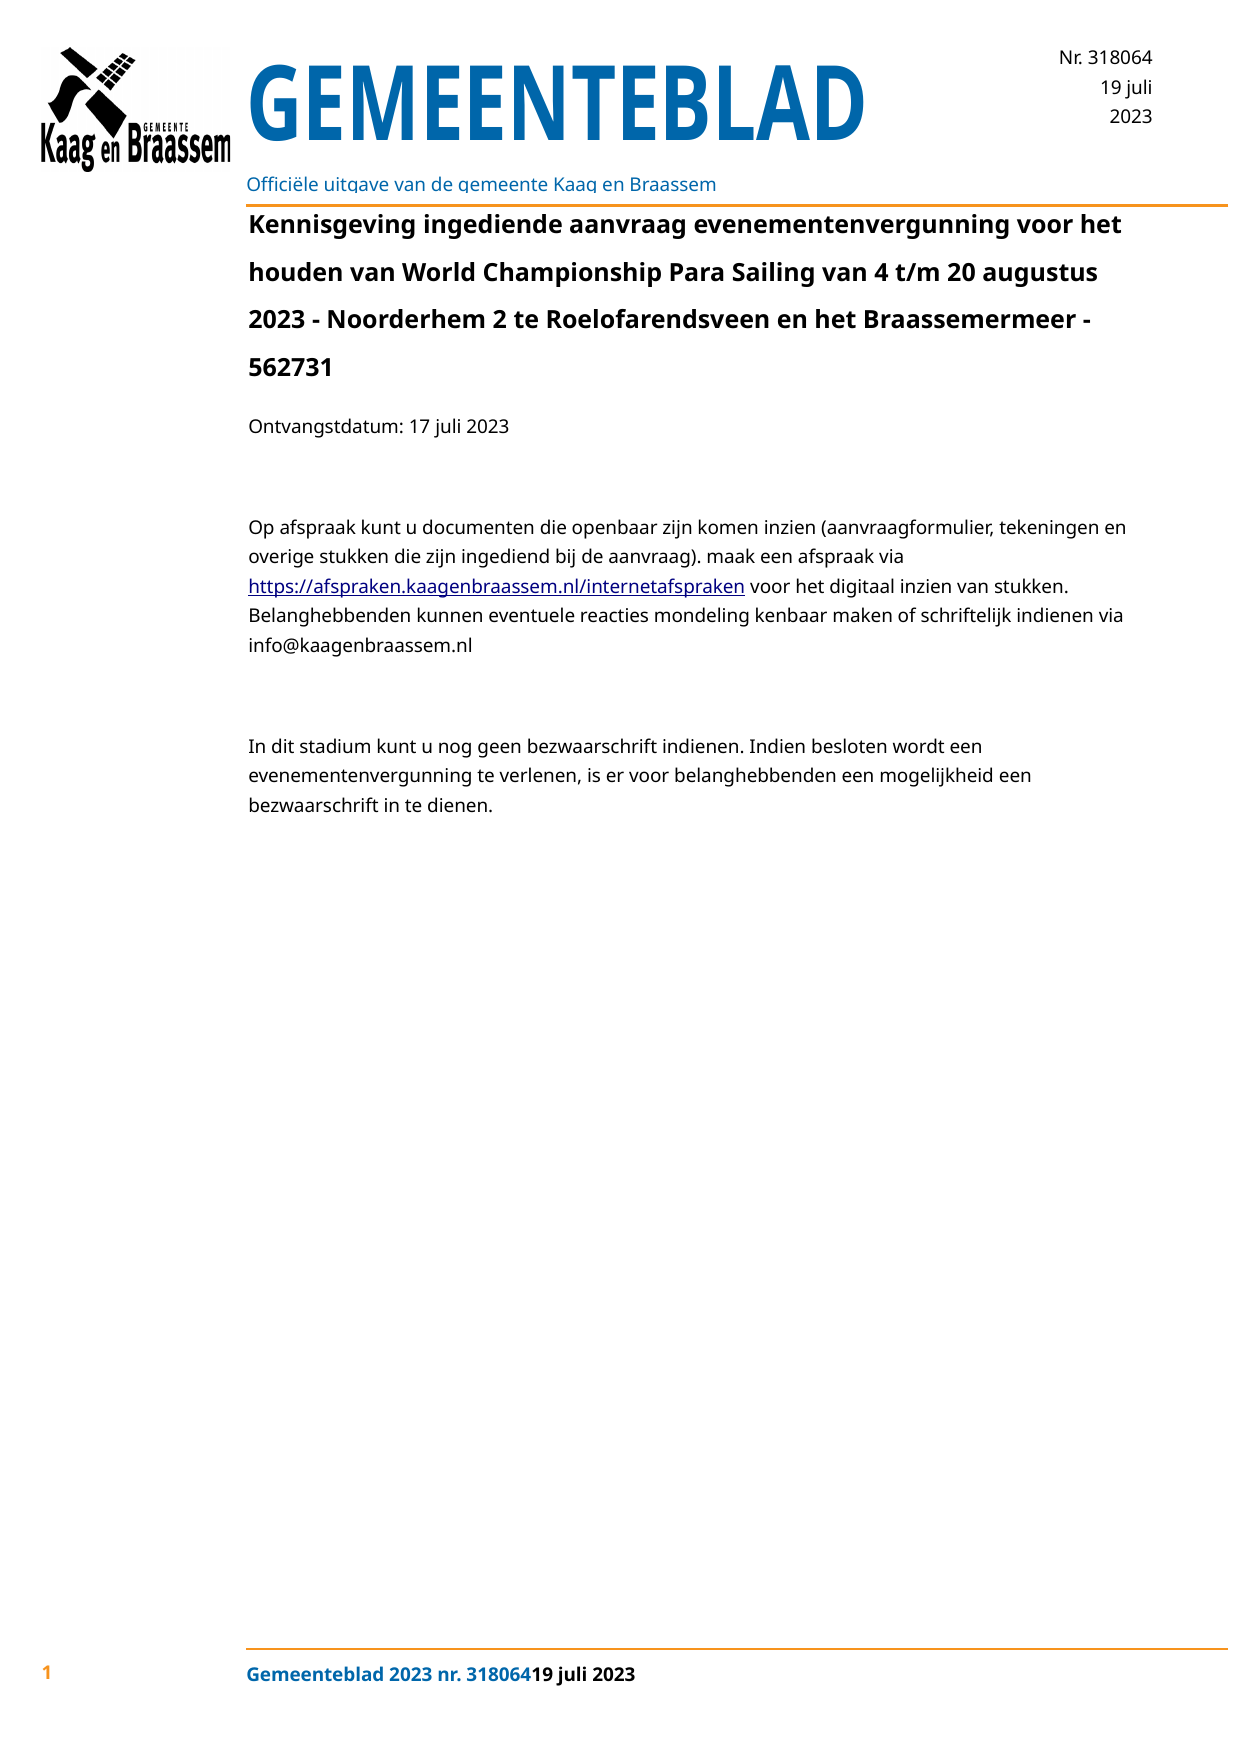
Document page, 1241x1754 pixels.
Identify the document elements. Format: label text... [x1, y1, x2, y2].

text Kennisgeving ingediende aanvraag evenementenvergunning voor het houden van World Championship Para Sailing van 4 t/m 20 augustus 2023 - Noorderhem 2 te Roelofarendsveen en het Braassemermeer - 562731 [248, 207, 1152, 384]
text Ontvangstdatum: 17 juli 2023 [248, 413, 1152, 439]
picture [41, 47, 231, 172]
text In dit stadium kunt u nog geen bezwaarschrift indienen. Indien besloten wordt een evenementenvergunning te verlenen, is er voor belanghebbenden een mogelijkheid een bezwaarschrift in te dienen. [248, 733, 1152, 818]
text Op afspraak kunt u documenten die openbaar zijn komen inzien (aanvraagformulier, tekeningen en overige stukken die zijn ingediend bij de aanvraag). maak een afspraak via https://afspraken.kaagenbraassem.nl/internetafspraken voor het digitaal inzien van stukken. Belanghebbenden kunnen eventuele reacties mondeling kenbaar maken of schriftelijk indienen via info@kaagenbraassem.nl [248, 514, 1152, 658]
